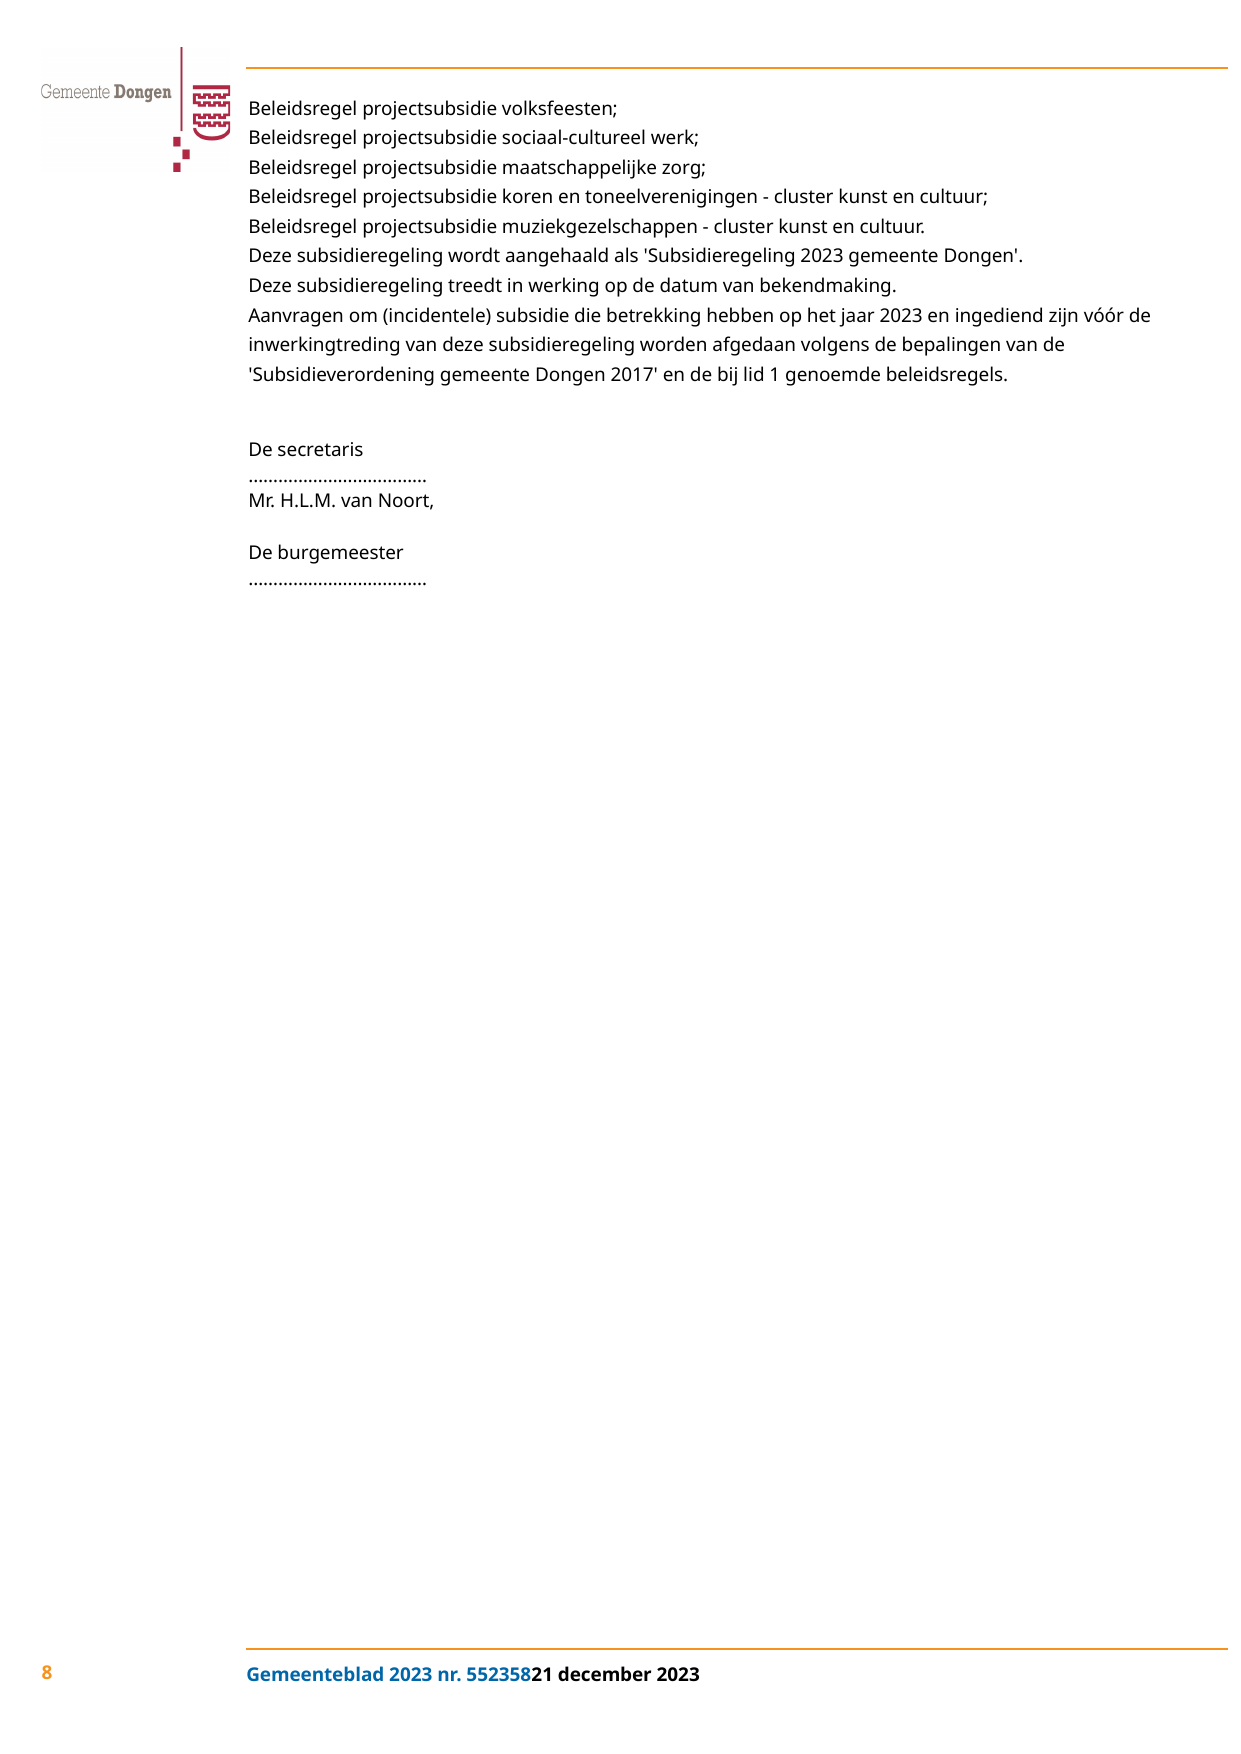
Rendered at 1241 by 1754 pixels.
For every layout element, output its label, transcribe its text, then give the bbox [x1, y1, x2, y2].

text ……………………………… [248, 462, 1152, 488]
text Beleidsregel projectsubsidie koren en toneelverenigingen - cluster kunst en cultuur; [248, 183, 1152, 209]
picture [41, 47, 231, 172]
text Deze subsidieregeling treedt in werking op de datum van bekendmaking. [248, 272, 1152, 298]
text Beleidsregel projectsubsidie volksfeesten; [248, 95, 1152, 121]
text Deze subsidieregeling wordt aangehaald als 'Subsidieregeling 2023 gemeente Dongen'. [248, 243, 1152, 268]
text De burgemeester [248, 539, 1152, 565]
text Mr. H.L.M. van Noort, [248, 488, 1152, 513]
text De secretaris [248, 436, 1152, 462]
text ……………………………… [248, 565, 1152, 591]
text Beleidsregel projectsubsidie maatschappelijke zorg; [248, 154, 1152, 180]
text Aanvragen om (incidentele) subsidie die betrekking hebben op het jaar 2023 en ingediend zijn vóór de inwerkingtreding van deze subsidieregeling worden afgedaan volgens de bepalingen van de 'Subsidieverordening gemeente Dongen 2017' en de bij lid 1 genoemde beleidsregels. [248, 302, 1152, 387]
text Beleidsregel projectsubsidie sociaal-cultureel werk; [248, 124, 1152, 150]
text Beleidsregel projectsubsidie muziekgezelschappen - cluster kunst en cultuur. [248, 213, 1152, 239]
